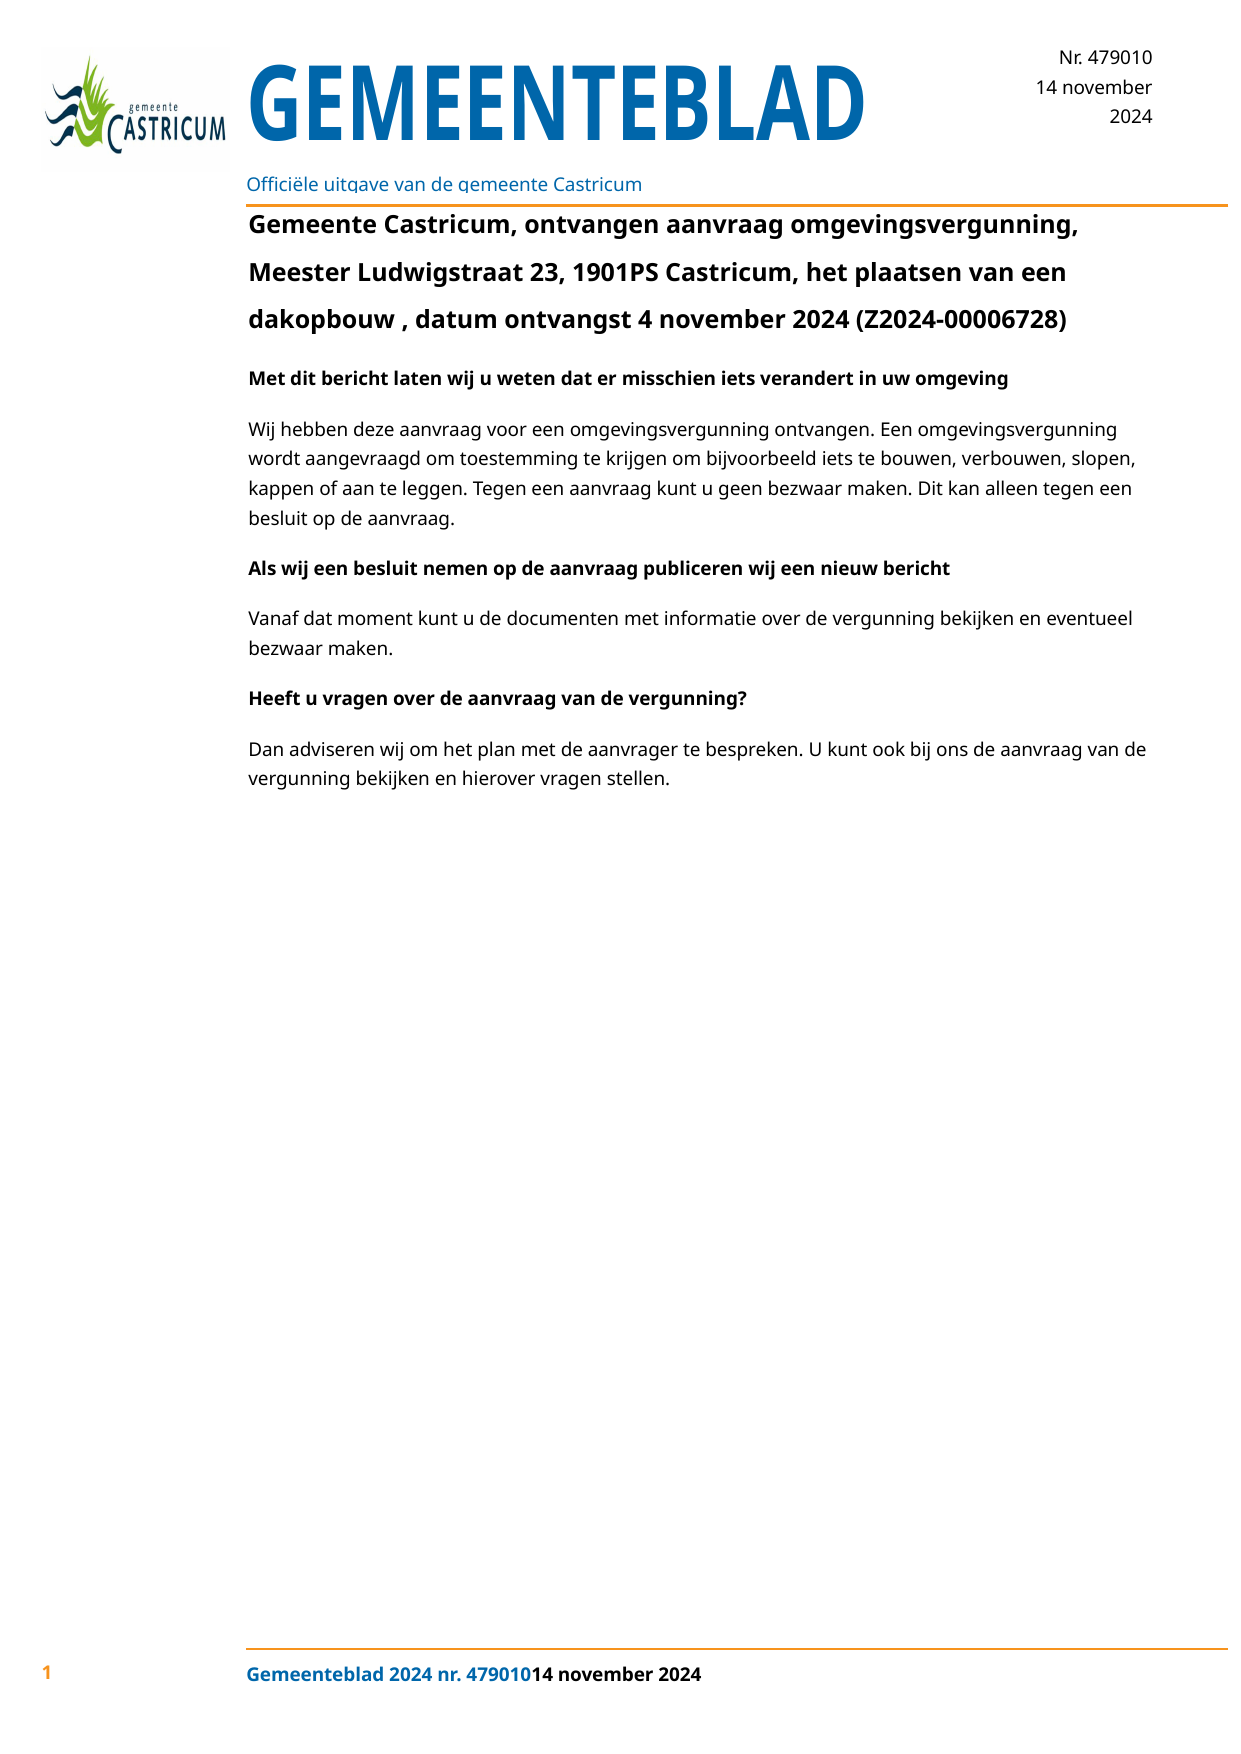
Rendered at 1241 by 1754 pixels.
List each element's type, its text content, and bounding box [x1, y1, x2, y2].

text Met dit bericht laten wij u weten dat er misschien iets verandert in uw omgeving [248, 366, 1152, 391]
text Wij hebben deze aanvraag voor een omgevingsvergunning ontvangen. Een omgevingsvergunning wordt aangevraagd om toestemming te krijgen om bijvoorbeeld iets te bouwen, verbouwen, slopen, kappen of aan te leggen. Tegen een aanvraag kunt u geen bezwaar maken. Dit kan alleen tegen een besluit op de aanvraag. [248, 416, 1152, 530]
text Heeft u vragen over de aanvraag van de vergunning? [248, 686, 1152, 711]
picture [41, 47, 231, 172]
text Vanaf dat moment kunt u de documenten met informatie over de vergunning bekijken en eventueel bezwaar maken. [248, 606, 1152, 661]
text Als wij een besluit nemen op de aanvraag publiceren wij een nieuw bericht [248, 555, 1152, 581]
text Dan adviseren wij om het plan met de aanvrager te bespreken. U kunt ook bij ons de aanvraag van de vergunning bekijken en hierover vragen stellen. [248, 736, 1152, 791]
text Gemeente Castricum, ontvangen aanvraag omgevingsvergunning, Meester Ludwigstraat 23, 1901PS Castricum, het plaatsen van een dakopbouw , datum ontvangst 4 november 2024 (Z2024-00006728) [248, 207, 1152, 336]
